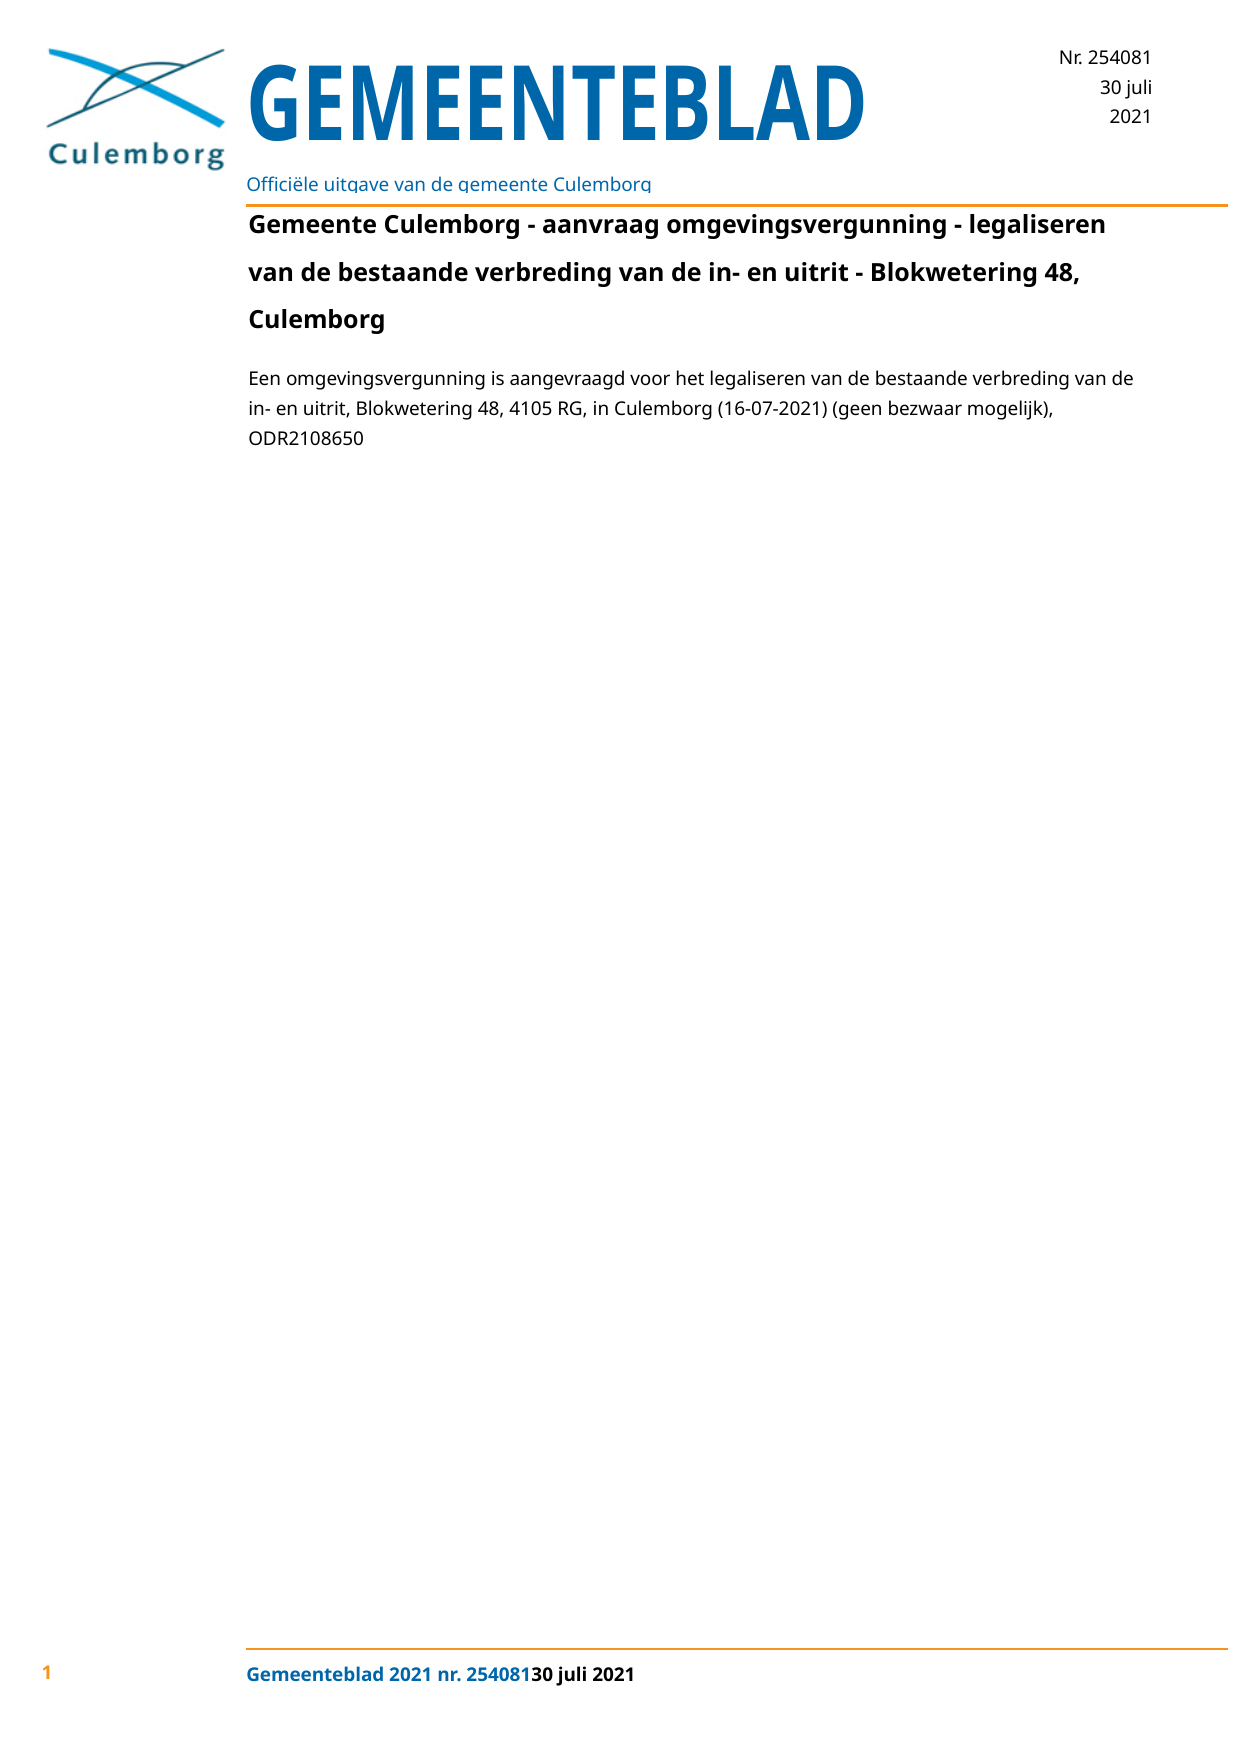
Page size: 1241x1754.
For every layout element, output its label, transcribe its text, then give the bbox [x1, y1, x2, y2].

picture [41, 47, 231, 172]
text Een omgevingsvergunning is aangevraagd voor het legaliseren van de bestaande verbreding van de in- en uitrit, Blokwetering 48, 4105 RG, in Culemborg (16-07-2021) (geen bezwaar mogelijk), ODR2108650 [248, 366, 1152, 450]
text Gemeente Culemborg - aanvraag omgevingsvergunning - legaliseren van de bestaande verbreding van de in- en uitrit - Blokwetering 48, Culemborg [248, 207, 1152, 336]
